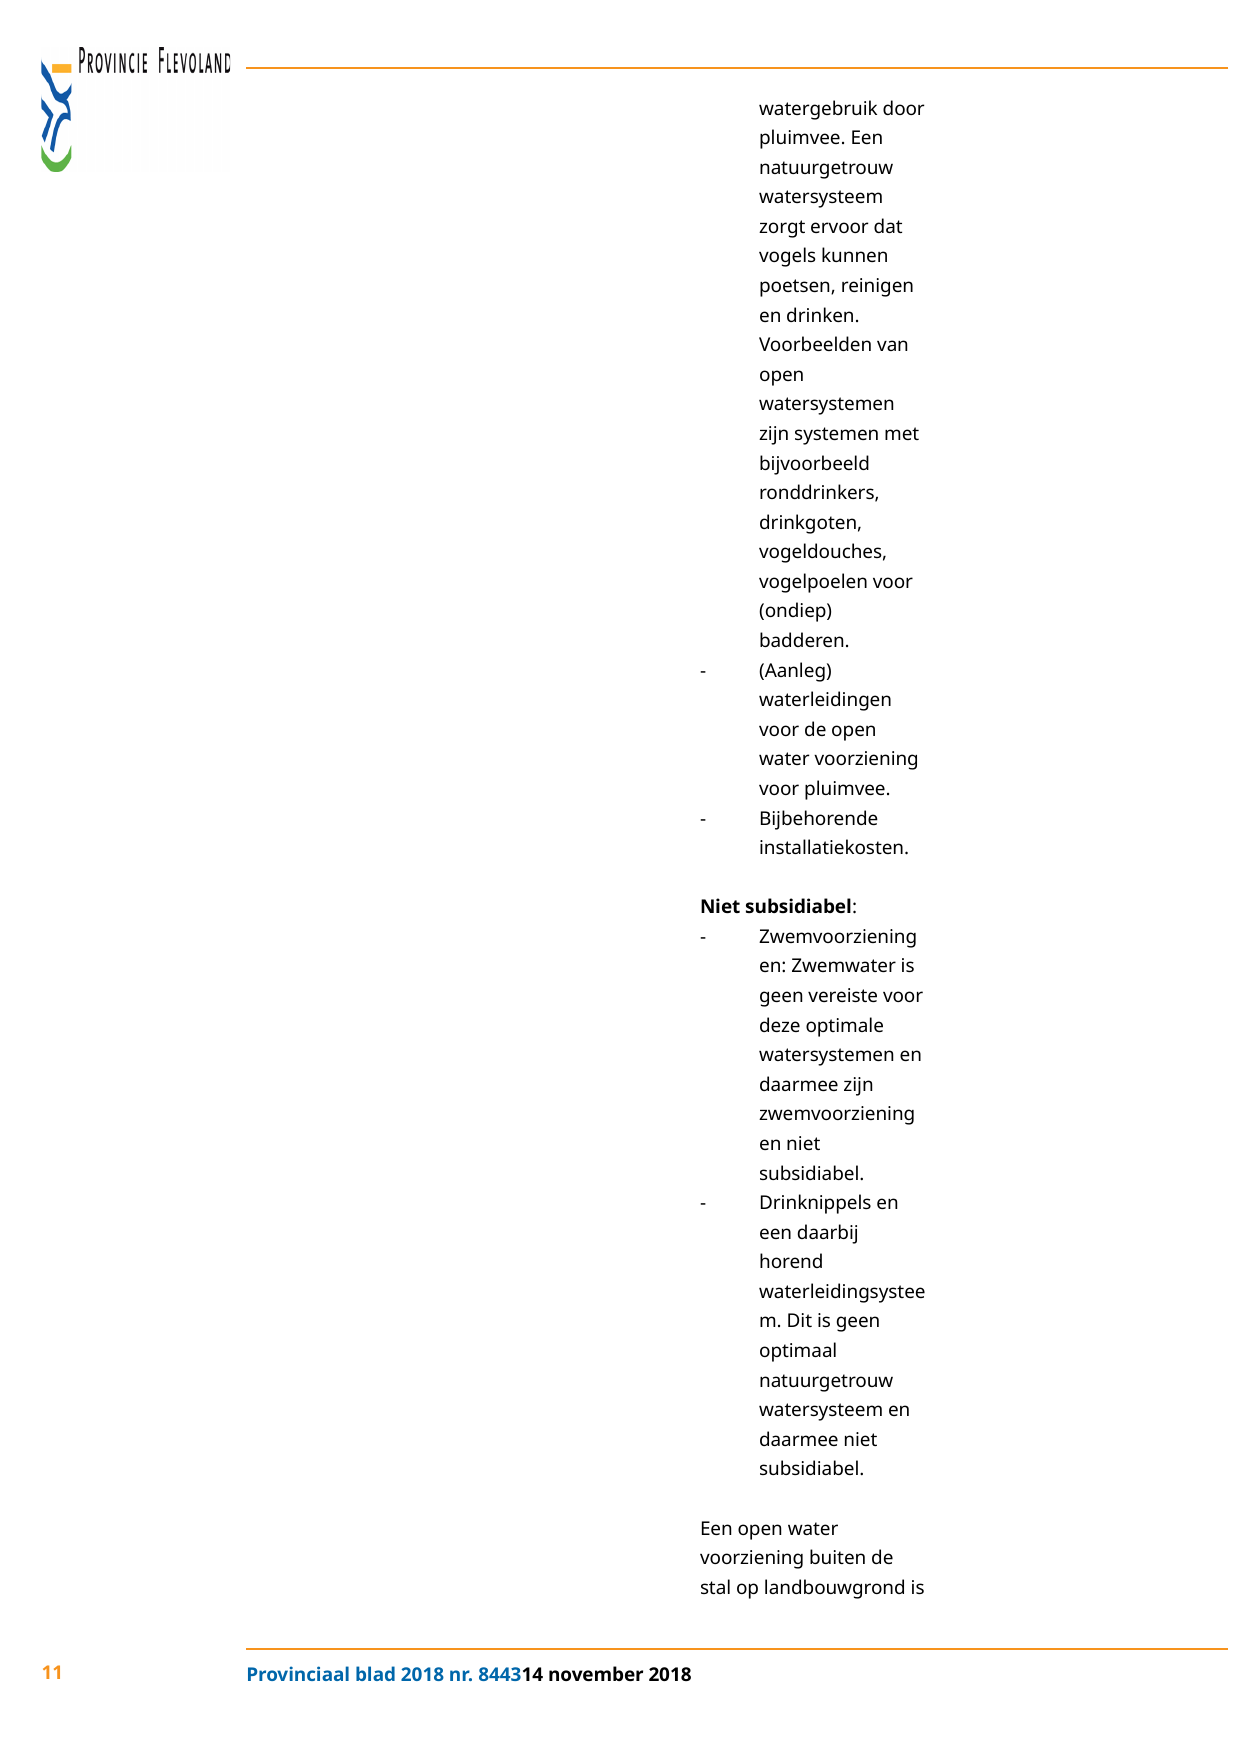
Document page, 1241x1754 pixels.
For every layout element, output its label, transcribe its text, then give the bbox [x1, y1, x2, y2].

table_header [474, 95, 700, 1600]
table_header [248, 95, 474, 1600]
table_header [926, 95, 1152, 1600]
picture [41, 47, 231, 172]
table_header watergebruik door pluimvee. Een natuurgetrouw watersysteem zorgt ervoor dat vogels kunnen poetsen, reinigen en drinken. Voorbeelden van open watersystemen zijn systemen met bijvoorbeeld ronddrinkers, drinkgoten, vogeldouches, vogelpoelen voor (ondiep) badderen. (Aanleg) waterleidingen voor de open water voorziening voor pluimvee. Bijbehorende installatiekosten. Niet subsidiabel: Zwemvoorzieningen: Zwemwater is geen vereiste voor deze optimale watersystemen en daarmee zijn zwemvoorzieningen niet subsidiabel. Drinknippels en een daarbij horend waterleidingsysteem. Dit is geen optimaal natuurgetrouw watersysteem en daarmee niet subsidiabel. Een open water voorziening buiten de stal op landbouwgrond is [700, 95, 926, 1600]
